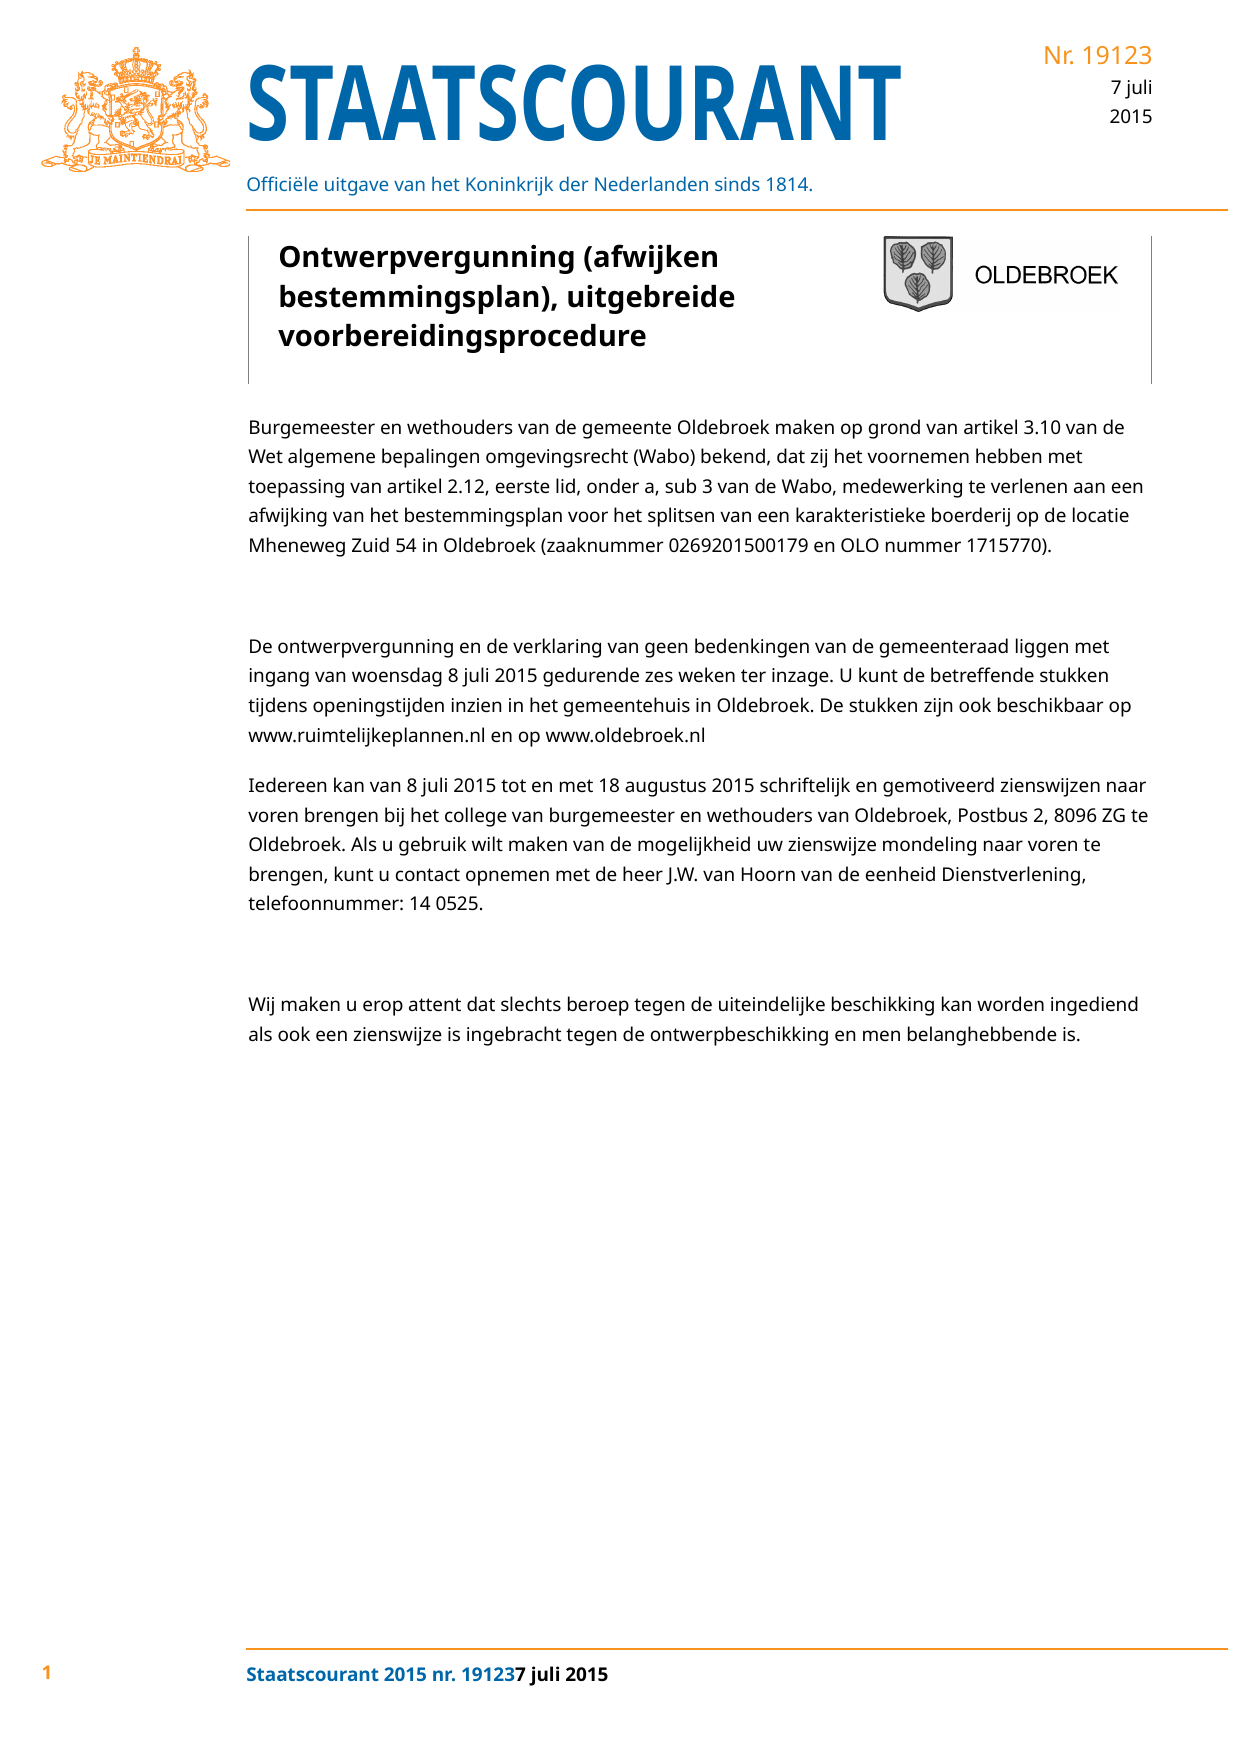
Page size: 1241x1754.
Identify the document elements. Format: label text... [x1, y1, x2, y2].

text Iedereen kan van 8 juli 2015 tot en met 18 augustus 2015 schriftelijk en gemotiveerd zienswijzen naar voren brengen bij het college van burgemeester en wethouders van Oldebroek, Postbus 2, 8096 ZG te Oldebroek. Als u gebruik wilt maken van de mogelijkheid uw zienswijze mondeling naar voren te brengen, kunt u contact opnemen met de heer J.W. van Hoorn van de eenheid Dienstverlening, telefoonnummer: 14 0525. [248, 772, 1152, 916]
picture [882, 236, 1119, 314]
table_header [850, 236, 1151, 384]
table_header Ontwerpvergunning (afwijken bestemmingsplan), uitgebreide voorbereidingsprocedure [249, 236, 850, 384]
text Burgemeester en wethouders van de gemeente Oldebroek maken op grond van artikel 3.10 van de Wet algemene bepalingen omgevingsrecht (Wabo) bekend, dat zij het voornemen hebben met toepassing van artikel 2.12, eerste lid, onder a, sub 3 van de Wabo, medewerking te verlenen aan een afwijking van het bestemmingsplan voor het splitsen van een karakteristieke boerderij op de locatie Mheneweg Zuid 54 in Oldebroek (zaaknummer 0269201500179 en OLO nummer 1715770). [248, 414, 1152, 558]
text De ontwerpvergunning en de verklaring van geen bedenkingen van de gemeenteraad liggen met ingang van woensdag 8 juli 2015 gedurende zes weken ter inzage. U kunt de betreffende stukken tijdens openingstijden inzien in het gemeentehuis in Oldebroek. De stukken zijn ook beschikbaar op www.ruimtelijkeplannen.nl en op www.oldebroek.nl [248, 633, 1152, 748]
text Wij maken u erop attent dat slechts beroep tegen de uiteindelijke beschikking kan worden ingediend als ook een zienswijze is ingebracht tegen de ontwerpbeschikking en men belanghebbende is. [248, 991, 1152, 1047]
picture [41, 47, 231, 172]
